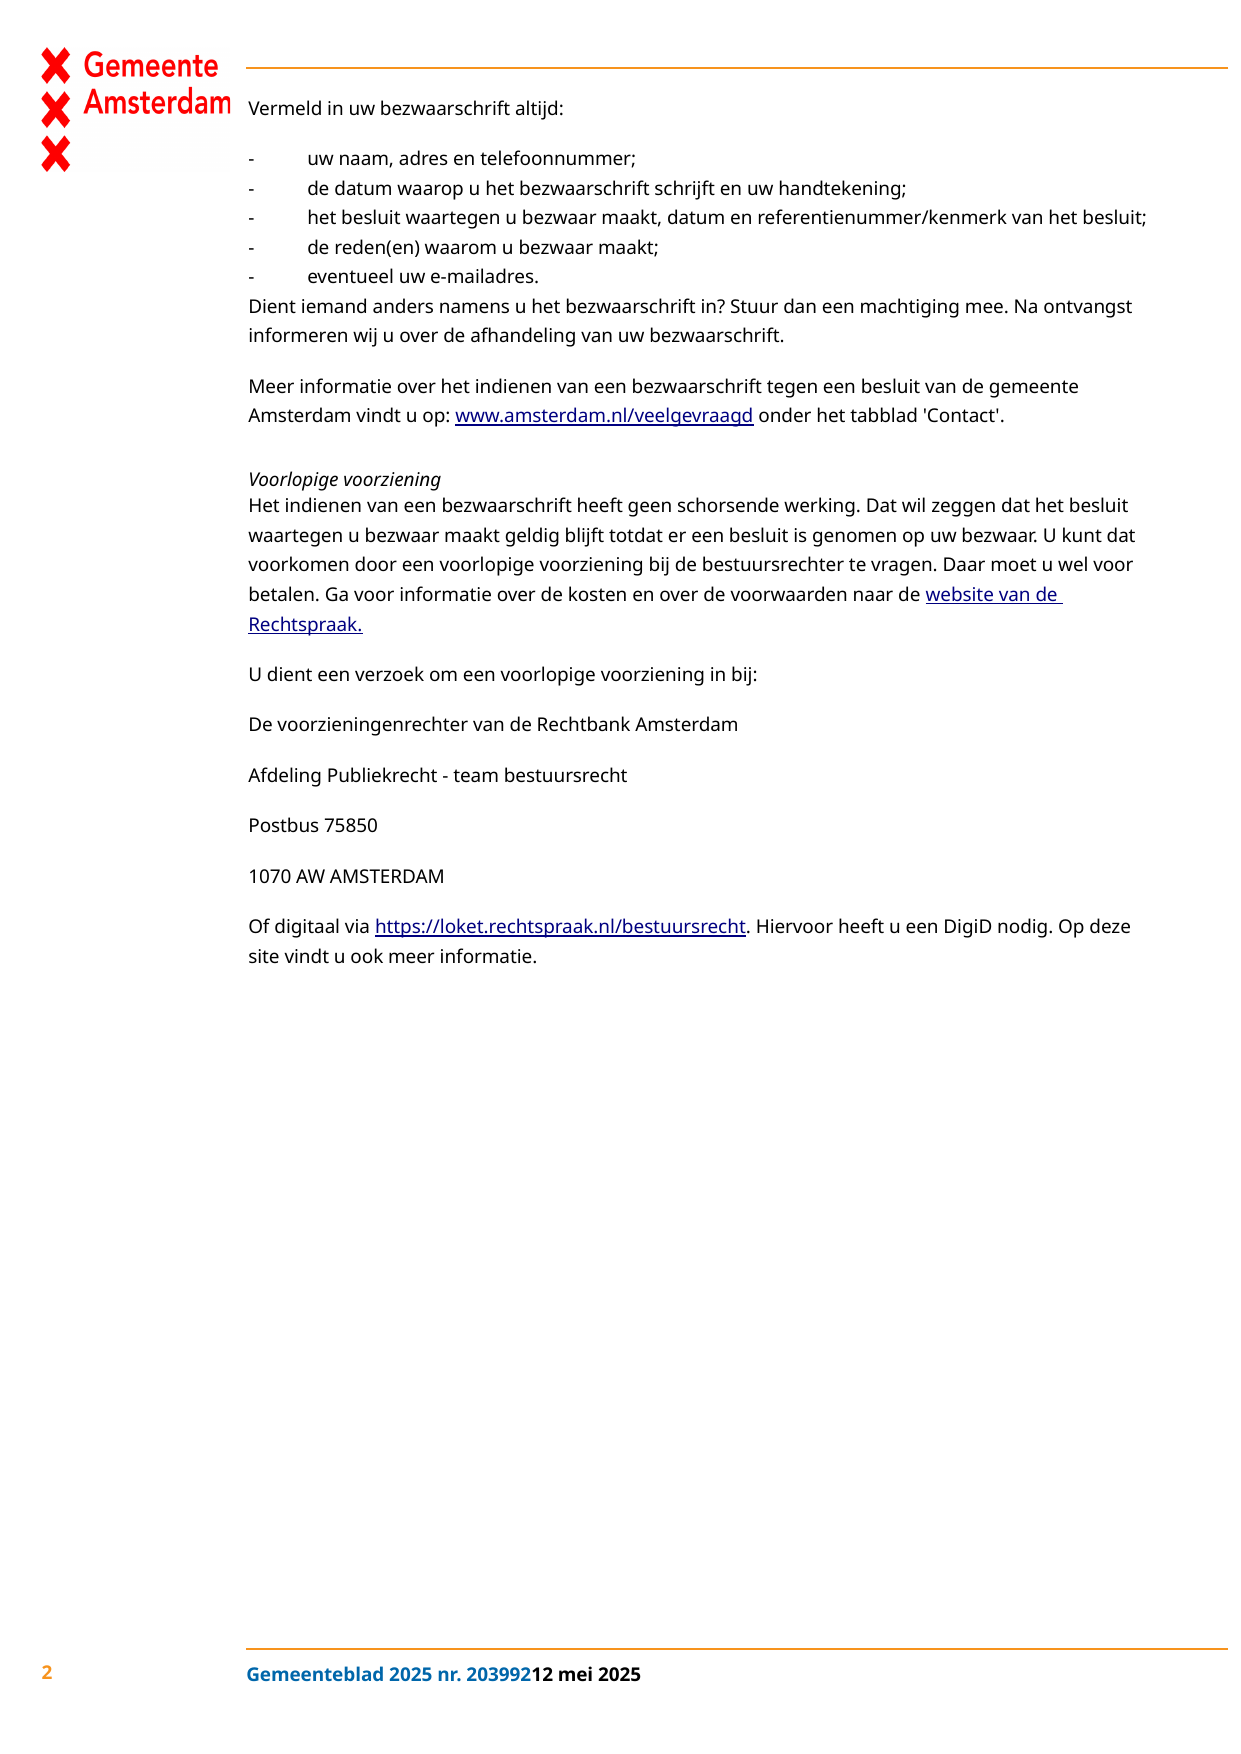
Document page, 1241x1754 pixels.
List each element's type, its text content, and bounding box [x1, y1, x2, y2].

list uw naam, adres en telefoonnummer; [248, 145, 1152, 171]
text Afdeling Publiekrecht - team bestuursrecht [248, 762, 1152, 788]
text Of digitaal via https://loket.rechtspraak.nl/bestuursrecht. Hiervoor heeft u een DigiD nodig. Op deze site vindt u ook meer informatie. [248, 913, 1152, 968]
text 1070 AW AMSTERDAM [248, 863, 1152, 888]
text De voorzieningenrechter van de Rechtbank Amsterdam [248, 712, 1152, 737]
text Vermeld in uw bezwaarschrift altijd: [248, 95, 1152, 121]
list de reden(en) waarom u bezwaar maakt; [248, 234, 1152, 260]
text Dient iemand anders namens u het bezwaarschrift in? Stuur dan een machtiging mee. Na ontvangst informeren wij u over de afhandeling van uw bezwaarschrift. [248, 293, 1152, 348]
list de datum waarop u het bezwaarschrift schrijft en uw handtekening; [248, 175, 1152, 201]
list eventueel uw e-mailadres. [248, 263, 1152, 289]
text Voorlopige voorziening [248, 467, 1152, 492]
text Het indienen van een bezwaarschrift heeft geen schorsende werking. Dat wil zeggen dat het besluit waartegen u bezwaar maakt geldig blijft totdat er een besluit is genomen op uw bezwaar. U kunt dat voorkomen door een voorlopige voorziening bij de bestuursrechter te vragen. Daar moet u wel voor betalen. Ga voor informatie over de kosten en over de voorwaarden naar de website van de Rechtspraak. [248, 492, 1152, 636]
text Postbus 75850 [248, 812, 1152, 838]
text U dient een verzoek om een voorlopige voorziening in bij: [248, 661, 1152, 687]
picture [41, 47, 231, 172]
list het besluit waartegen u bezwaar maakt, datum en referentienummer/kenmerk van het besluit; [248, 204, 1152, 230]
text Meer informatie over het indienen van een bezwaarschrift tegen een besluit van de gemeente Amsterdam vindt u op: www.amsterdam.nl/veelgevraagd onder het tabblad 'Contact'. [248, 373, 1152, 428]
